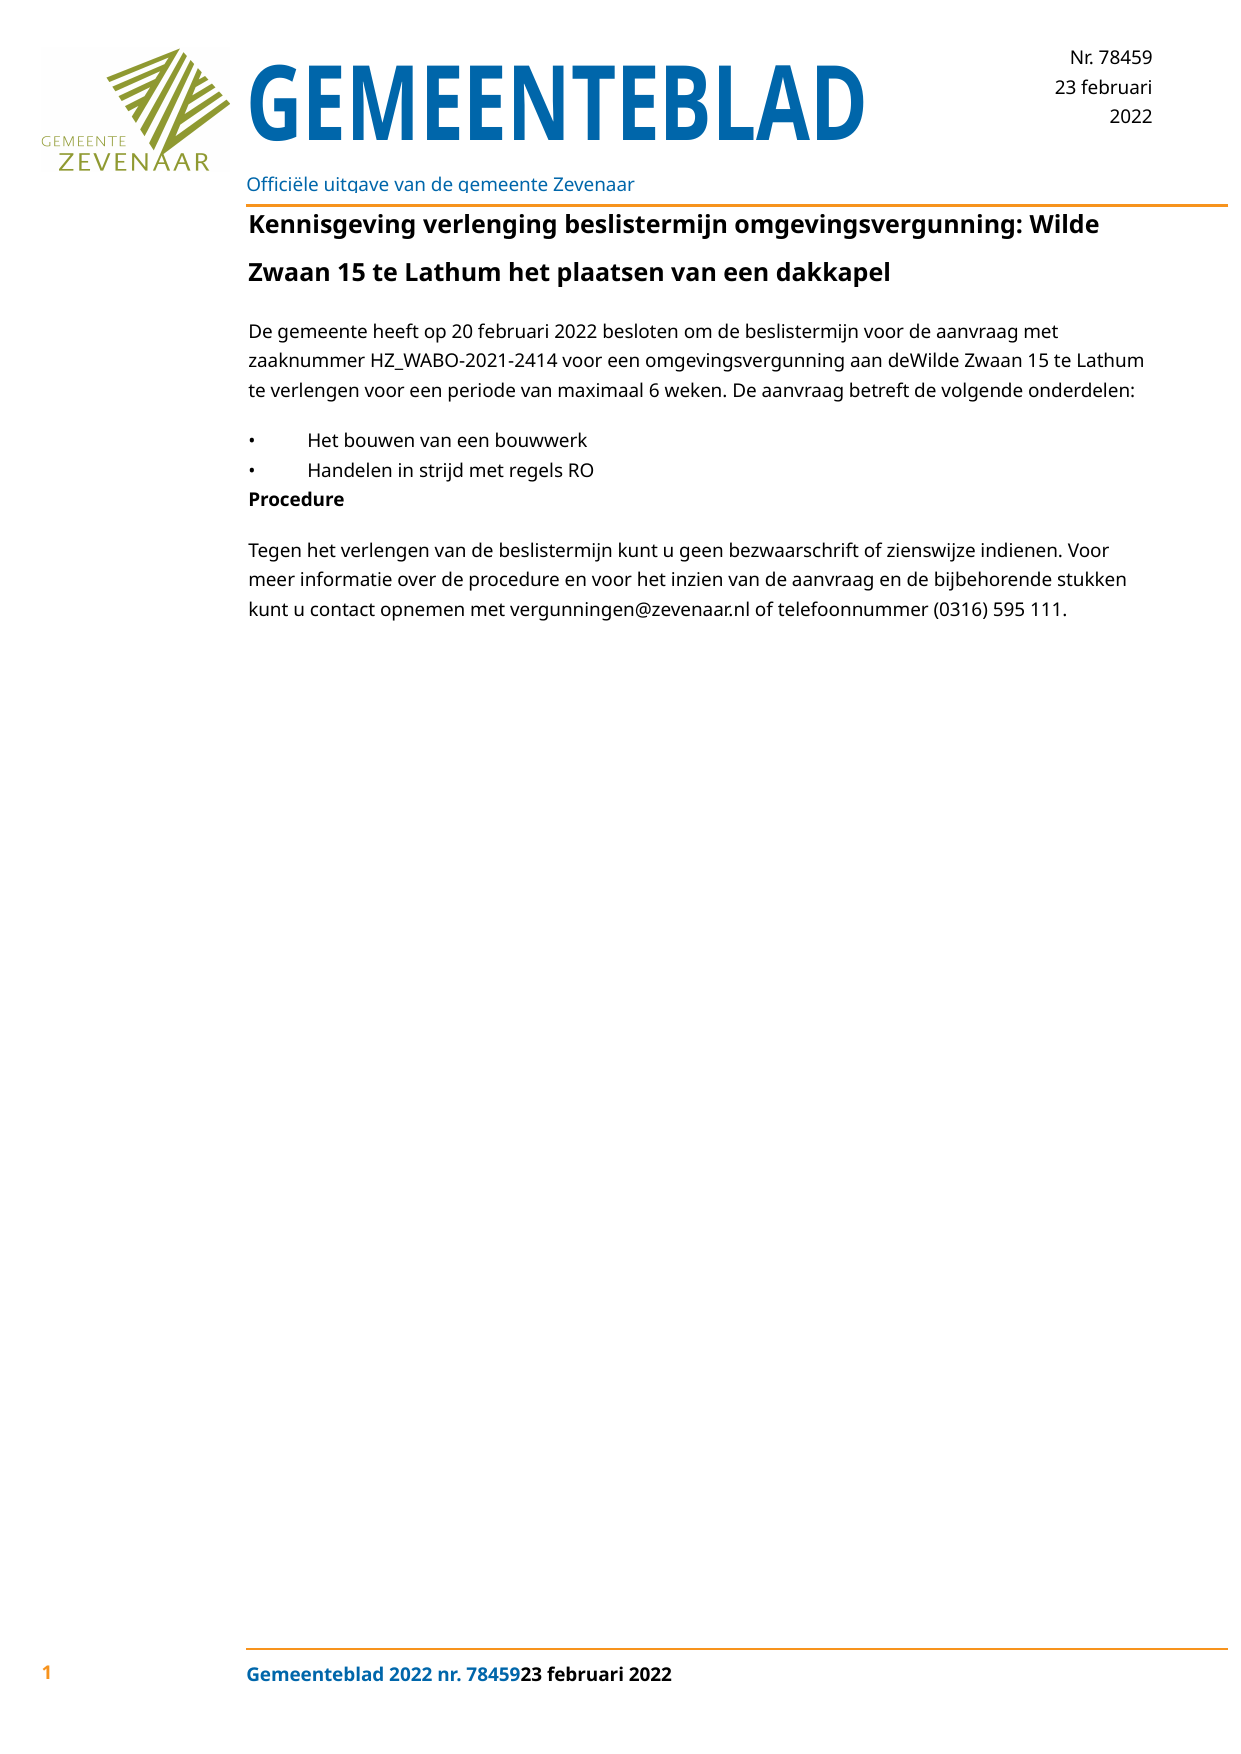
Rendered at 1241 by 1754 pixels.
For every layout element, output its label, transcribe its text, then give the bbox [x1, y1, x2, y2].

text Tegen het verlengen van de beslistermijn kunt u geen bezwaarschrift of zienswijze indienen. Voor meer informatie over de procedure en voor het inzien van de aanvraag en de bijbehorende stukken kunt u contact opnemen met vergunningen@zevenaar.nl of telefoonnummer (0316) 595 111. [248, 537, 1152, 622]
list Het bouwen van een bouwwerk [248, 427, 1152, 453]
picture [41, 47, 231, 172]
list Handelen in strijd met regels RO [248, 457, 1152, 483]
text Kennisgeving verlenging beslistermijn omgevingsvergunning: Wilde Zwaan 15 te Lathum het plaatsen van een dakkapel [248, 207, 1152, 288]
text De gemeente heeft op 20 februari 2022 besloten om de beslistermijn voor de aanvraag met zaaknummer HZ_WABO-2021-2414 voor een omgevingsvergunning aan deWilde Zwaan 15 te Lathum te verlengen voor een periode van maximaal 6 weken. De aanvraag betreft de volgende onderdelen: [248, 318, 1152, 403]
text Procedure [248, 487, 1152, 512]
